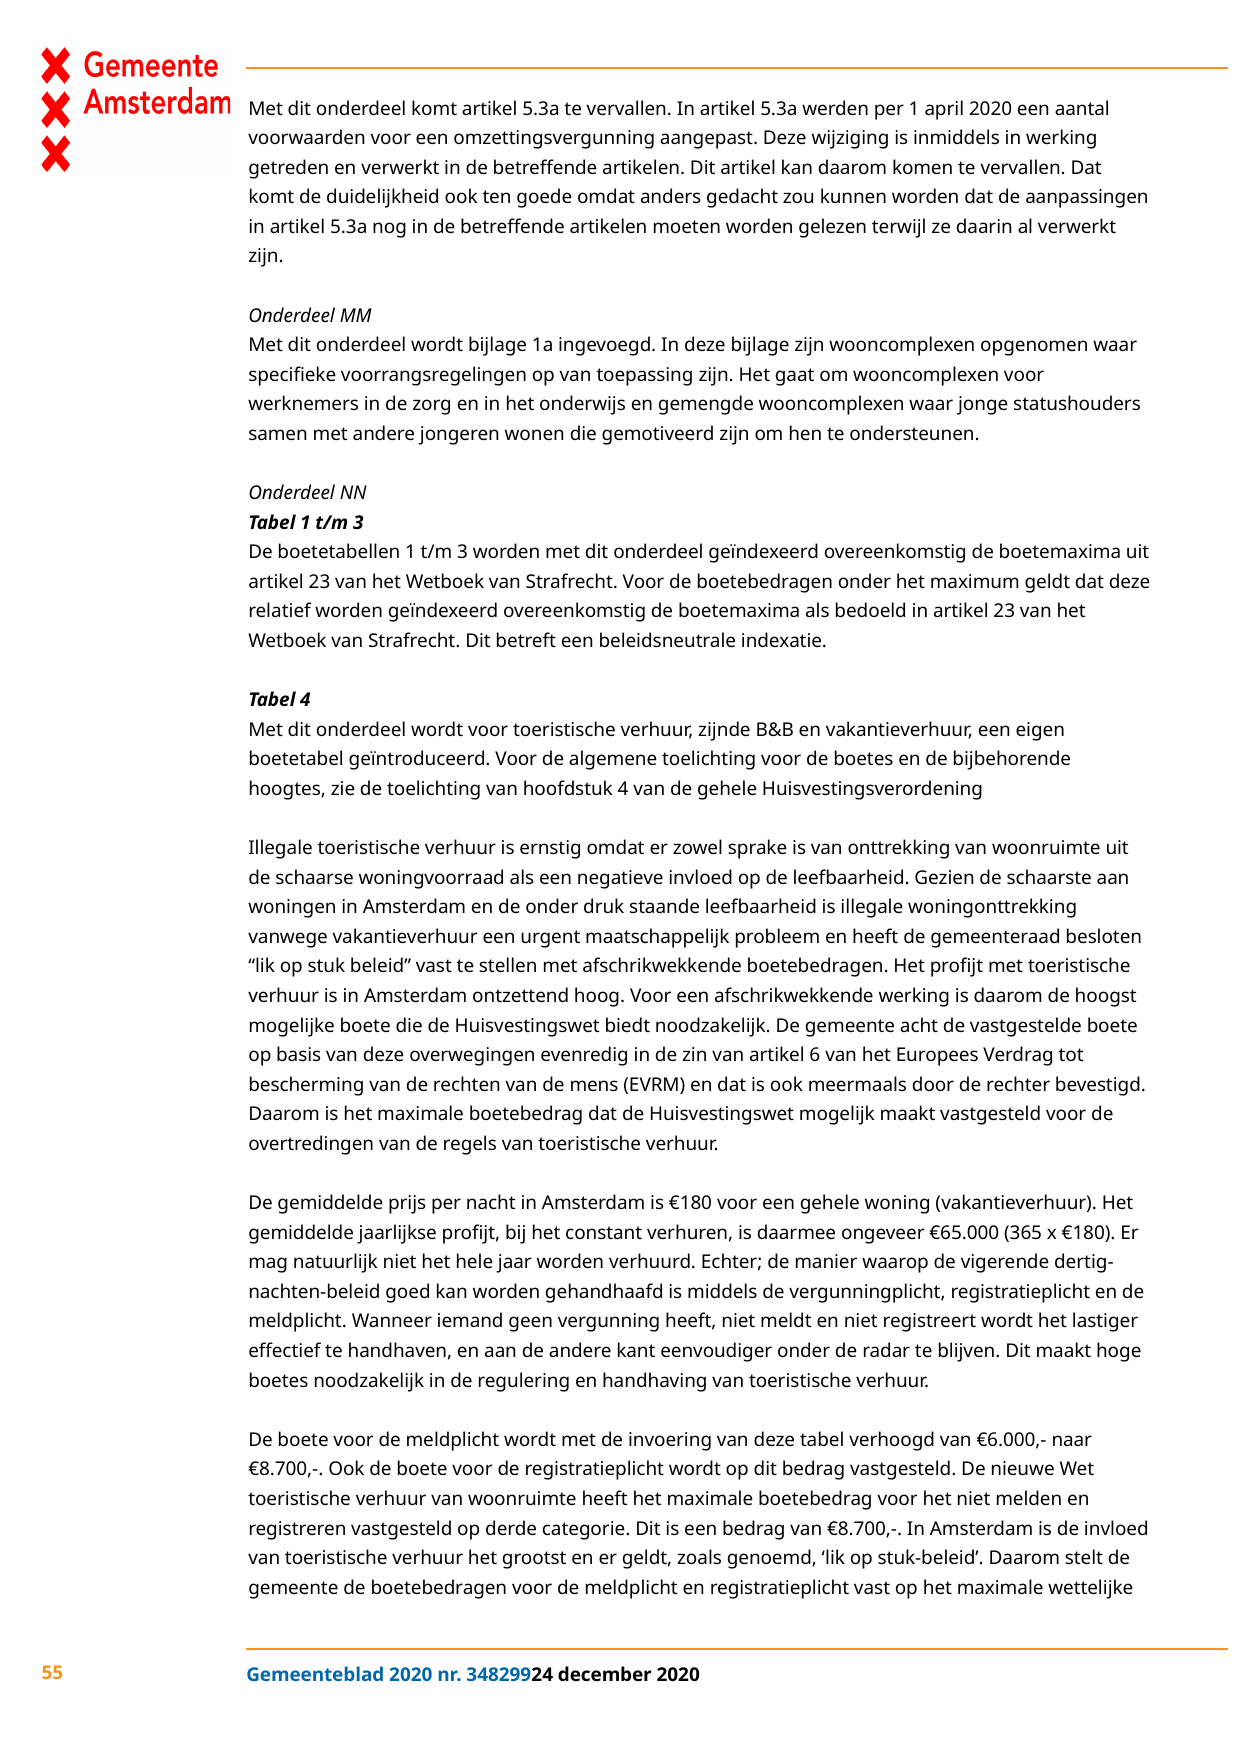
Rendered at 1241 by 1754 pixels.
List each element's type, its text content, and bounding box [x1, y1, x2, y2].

text Onderdeel MM [248, 302, 1152, 328]
text Met dit onderdeel komt artikel 5.3a te vervallen. In artikel 5.3a werden per 1 april 2020 een aantal voorwaarden voor een omzettingsvergunning aangepast. Deze wijziging is inmiddels in werking getreden en verwerkt in de betreffende artikelen. Dit artikel kan daarom komen te vervallen. Dat komt de duidelijkheid ook ten goede omdat anders gedacht zou kunnen worden dat de aanpassingen in artikel 5.3a nog in de betreffende artikelen moeten worden gelezen terwijl ze daarin al verwerkt zijn. [248, 95, 1152, 268]
picture [41, 47, 231, 172]
text Tabel 4 [248, 686, 1152, 712]
text Met dit onderdeel wordt bijlage 1a ingevoegd. In deze bijlage zijn wooncomplexen opgenomen waar specifieke voorrangsregelingen op van toepassing zijn. Het gaat om wooncomplexen voor werknemers in de zorg en in het onderwijs en gemengde wooncomplexen waar jonge statushouders samen met andere jongeren wonen die gemotiveerd zijn om hen te ondersteunen. [248, 331, 1152, 446]
text De boete voor de meldplicht wordt met de invoering van deze tabel verhoogd van €6.000,- naar €8.700,-. Ook de boete voor de registratieplicht wordt op dit bedrag vastgesteld. De nieuwe Wet toeristische verhuur van woonruimte heeft het maximale boetebedrag voor het niet melden en registreren vastgesteld op derde categorie. Dit is een bedrag van €8.700,-. In Amsterdam is de invloed van toeristische verhuur het grootst en er geldt, zoals genoemd, ‘lik op stuk-beleid’. Daarom stelt de gemeente de boetebedragen voor de meldplicht en registratieplicht vast op het maximale wettelijke [248, 1426, 1152, 1600]
text Illegale toeristische verhuur is ernstig omdat er zowel sprake is van onttrekking van woonruimte uit de schaarse woningvoorraad als een negatieve invloed op de leefbaarheid. Gezien de schaarste aan woningen in Amsterdam en de onder druk staande leefbaarheid is illegale woningonttrekking vanwege vakantieverhuur een urgent maatschappelijk probleem en heeft de gemeenteraad besloten “lik op stuk beleid” vast te stellen met afschrikwekkende boetebedragen. Het profijt met toeristische verhuur is in Amsterdam ontzettend hoog. Voor een afschrikwekkende werking is daarom de hoogst mogelijke boete die de Huisvestingswet biedt noodzakelijk. De gemeente acht de vastgestelde boete op basis van deze overwegingen evenredig in de zin van artikel 6 van het Europees Verdrag tot bescherming van de rechten van de mens (EVRM) en dat is ook meermaals door de rechter bevestigd. Daarom is het maximale boetebedrag dat de Huisvestingswet mogelijk maakt vastgesteld voor de overtredingen van de regels van toeristische verhuur. [248, 834, 1152, 1156]
text Met dit onderdeel wordt voor toeristische verhuur, zijnde B&B en vakantieverhuur, een eigen boetetabel geïntroduceerd. Voor de algemene toelichting voor de boetes en de bijbehorende hoogtes, zie de toelichting van hoofdstuk 4 van de gehele Huisvestingsverordening [248, 716, 1152, 801]
text De boetetabellen 1 t/m 3 worden met dit onderdeel geïndexeerd overeenkomstig de boetemaxima uit artikel 23 van het Wetboek van Strafrecht. Voor de boetebedragen onder het maximum geldt dat deze relatief worden geïndexeerd overeenkomstig de boetemaxima als bedoeld in artikel 23 van het Wetboek van Strafrecht. Dit betreft een beleidsneutrale indexatie. [248, 538, 1152, 653]
text Tabel 1 t/m 3 [248, 509, 1152, 535]
text Onderdeel NN [248, 479, 1152, 505]
text De gemiddelde prijs per nacht in Amsterdam is €180 voor een gehele woning (vakantieverhuur). Het gemiddelde jaarlijkse profijt, bij het constant verhuren, is daarmee ongeveer €65.000 (365 x €180). Er mag natuurlijk niet het hele jaar worden verhuurd. Echter; de manier waarop de vigerende dertig-nachten-beleid goed kan worden gehandhaafd is middels de vergunningplicht, registratieplicht en de meldplicht. Wanneer iemand geen vergunning heeft, niet meldt en niet registreert wordt het lastiger effectief te handhaven, en aan de andere kant eenvoudiger onder de radar te blijven. Dit maakt hoge boetes noodzakelijk in de regulering en handhaving van toeristische verhuur. [248, 1189, 1152, 1393]
